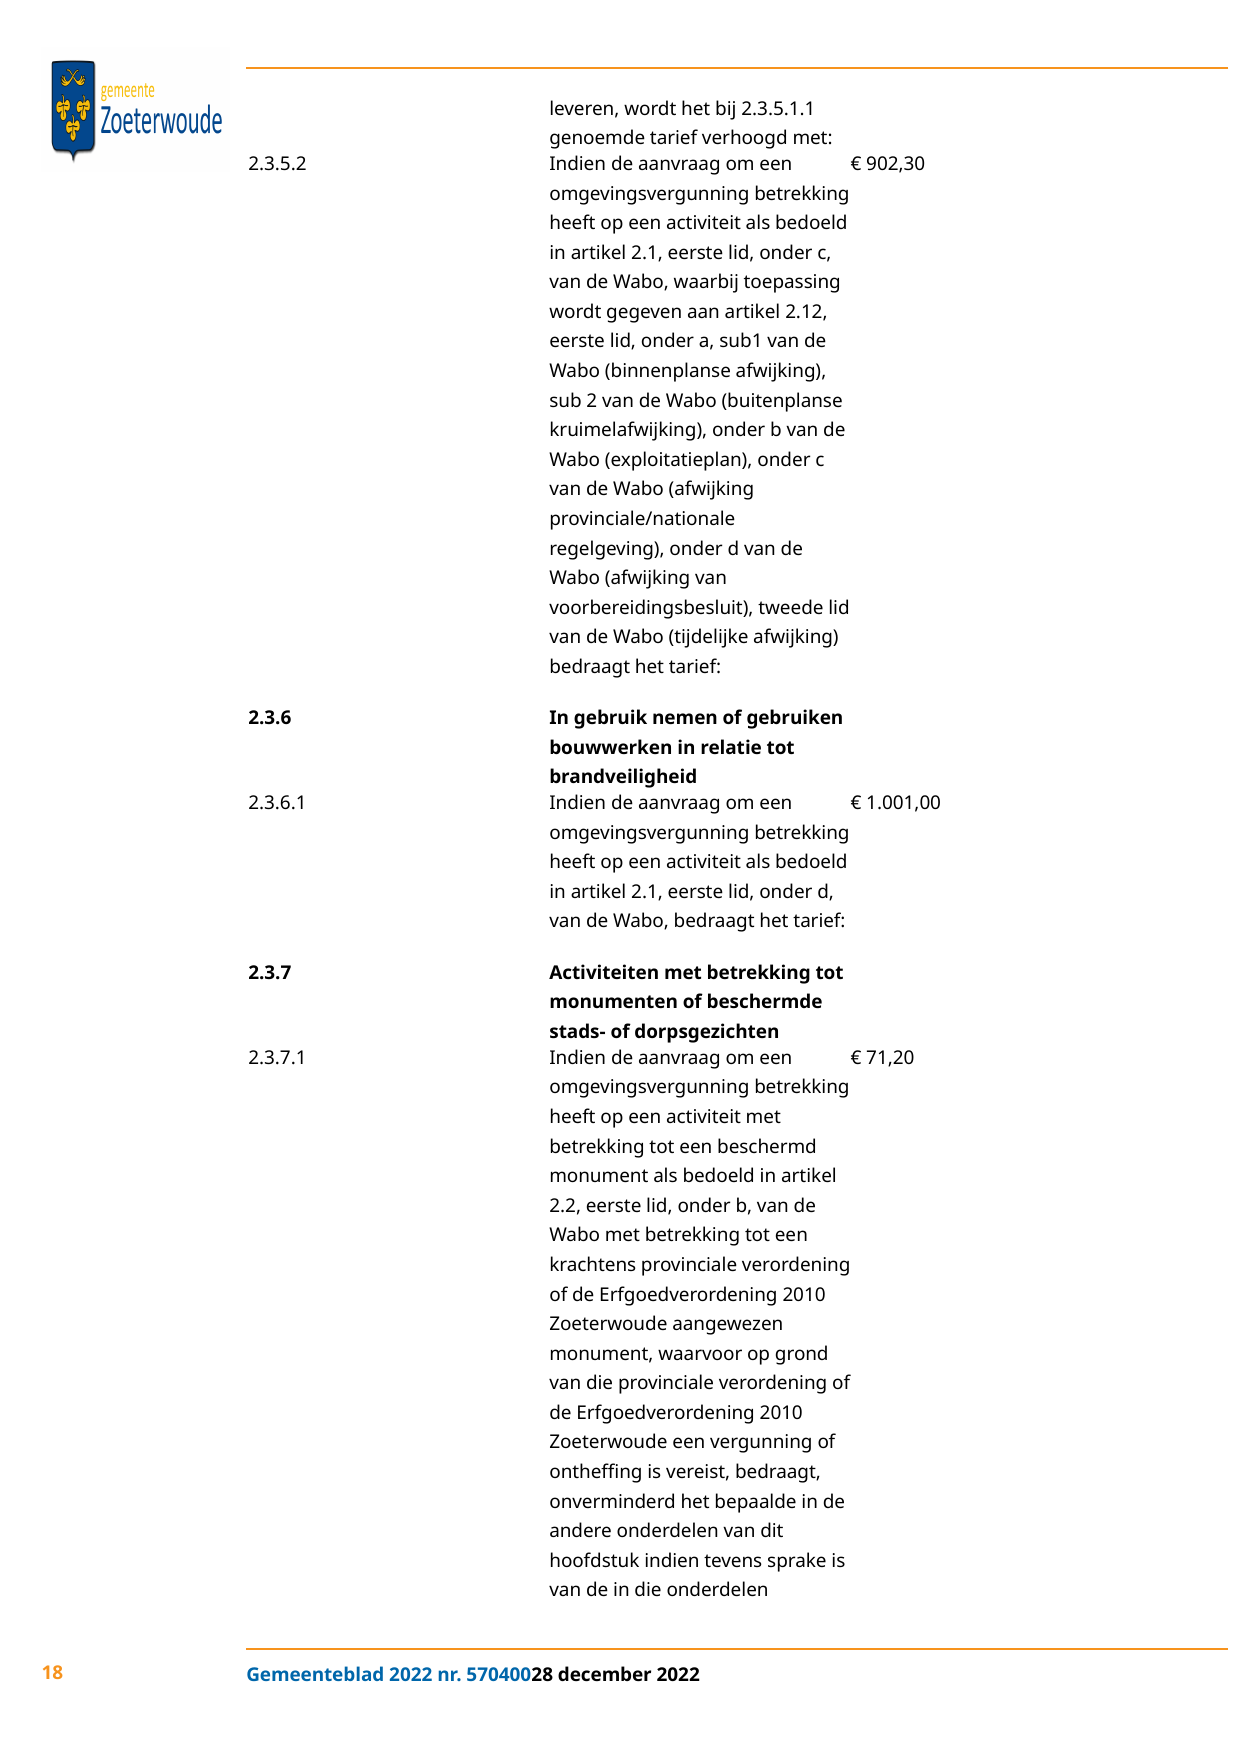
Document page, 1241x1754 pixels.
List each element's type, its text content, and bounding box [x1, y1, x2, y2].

table_cell 2.3.6.1 [248, 789, 549, 933]
table_cell [850, 95, 1152, 150]
table_cell [248, 95, 549, 150]
table_cell [549, 679, 850, 704]
table_cell leveren, wordt het bij 2.3.5.1.1 genoemde tarief verhoogd met: [549, 95, 850, 150]
table_cell Indien de aanvraag om een omgevingsvergunning betrekking heeft op een activiteit met betrekking tot een beschermd monument als bedoeld in artikel 2.2, eerste lid, onder b, van de Wabo met betrekking tot een krachtens provinciale verordening of de Erfgoedverordening 2010 Zoeterwoude aangewezen monument, waarvoor op grond van die provinciale verordening of de Erfgoedverordening 2010 Zoeterwoude een vergunning of ontheffing is vereist, bedraagt, onverminderd het bepaalde in de andere onderdelen van dit hoofdstuk indien tevens sprake is van de in die onderdelen [549, 1044, 850, 1602]
table_cell Indien de aanvraag om een omgevingsvergunning betrekking heeft op een activiteit als bedoeld in artikel 2.1, eerste lid, onder d, van de Wabo, bedraagt het tarief: [549, 789, 850, 933]
table_cell 2.3.6 [248, 705, 549, 789]
table_cell € 1.001,00 [850, 789, 1152, 933]
table_cell € 71,20 [850, 1044, 1152, 1602]
table_cell [248, 679, 549, 704]
table_cell Indien de aanvraag om een omgevingsvergunning betrekking heeft op een activiteit als bedoeld in artikel 2.1, eerste lid, onder c, van de Wabo, waarbij toepassing wordt gegeven aan artikel 2.12, eerste lid, onder a, sub1 van de Wabo (binnenplanse afwijking), sub 2 van de Wabo (buitenplanse kruimelafwijking), onder b van de Wabo (exploitatieplan), onder c van de Wabo (afwijking provinciale/nationale regelgeving), onder d van de Wabo (afwijking van voorbereidingsbesluit), tweede lid van de Wabo (tijdelijke afwijking) bedraagt het tarief: [549, 150, 850, 679]
picture [41, 47, 231, 172]
table_cell 2.3.5.2 [248, 150, 549, 679]
table_cell [850, 679, 1152, 704]
table_cell 2.3.7.1 [248, 1044, 549, 1602]
table_cell € 902,30 [850, 150, 1152, 679]
table_cell In gebruik nemen of gebruiken bouwwerken in relatie tot brandveiligheid [549, 705, 850, 789]
table_cell [850, 705, 1152, 789]
table_cell Activiteiten met betrekking tot monumenten of beschermde stads- of dorpsgezichten [549, 959, 850, 1044]
table_cell [850, 959, 1152, 1044]
table_cell [248, 934, 549, 959]
table_cell 2.3.7 [248, 959, 549, 1044]
table_cell [549, 934, 850, 959]
table_cell [850, 934, 1152, 959]
